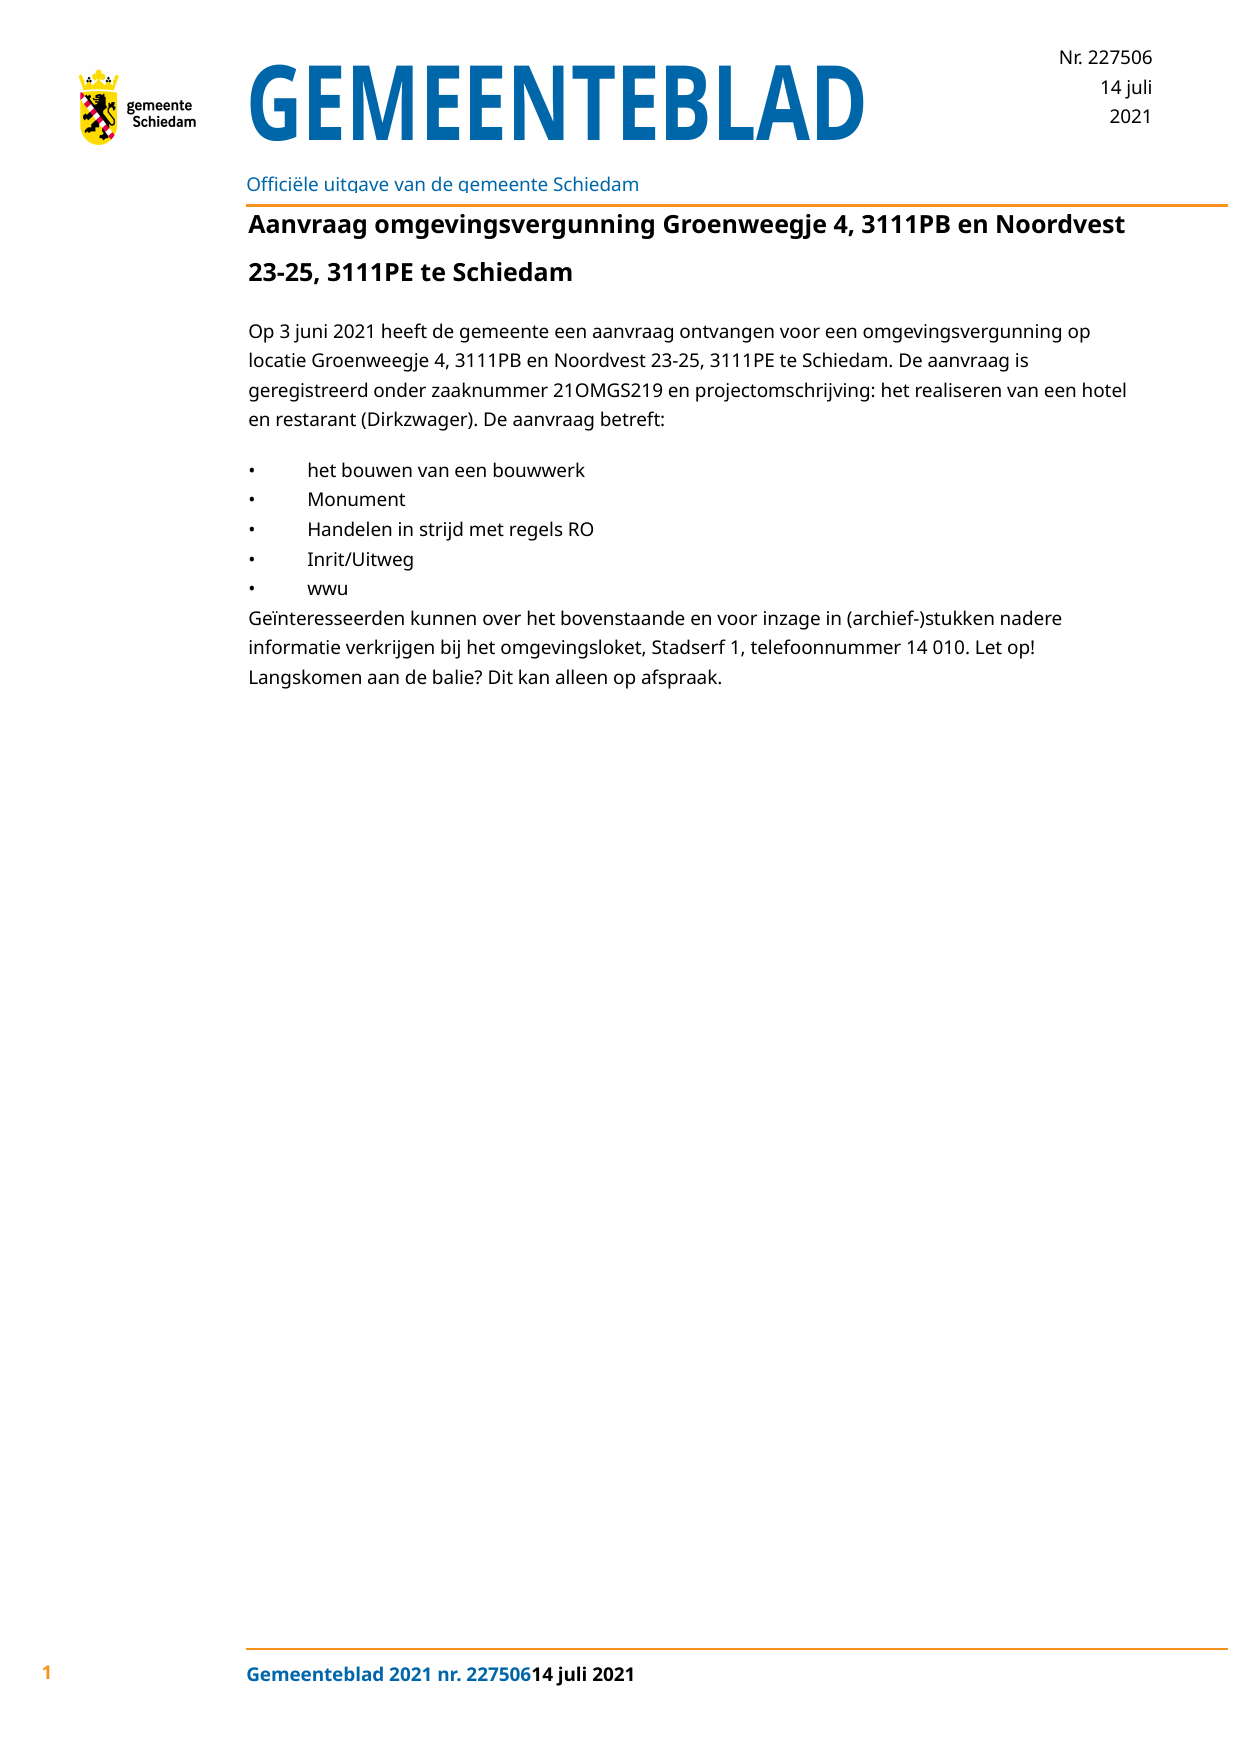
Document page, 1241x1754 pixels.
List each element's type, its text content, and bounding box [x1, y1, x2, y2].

list wwu [248, 575, 1152, 601]
list het bouwen van een bouwwerk [248, 457, 1152, 483]
text Op 3 juni 2021 heeft de gemeente een aanvraag ontvangen voor een omgevingsvergunning op locatie Groenweegje 4, 3111PB en Noordvest 23-25, 3111PE te Schiedam. De aanvraag is geregistreerd onder zaaknummer 21OMGS219 en projectomschrijving: het realiseren van een hotel en restarant (Dirkzwager). De aanvraag betreft: [248, 318, 1152, 432]
list Inrit/Uitweg [248, 546, 1152, 572]
picture [41, 47, 231, 172]
list Handelen in strijd met regels RO [248, 516, 1152, 542]
text Aanvraag omgevingsvergunning Groenweegje 4, 3111PB en Noordvest 23-25, 3111PE te Schiedam [248, 207, 1152, 288]
list Monument [248, 487, 1152, 512]
text Geïnteresseerden kunnen over het bovenstaande en voor inzage in (archief-)stukken nadere informatie verkrijgen bij het omgevingsloket, Stadserf 1, telefoonnummer 14 010. Let op! Langskomen aan de balie? Dit kan alleen op afspraak. [248, 605, 1152, 690]
